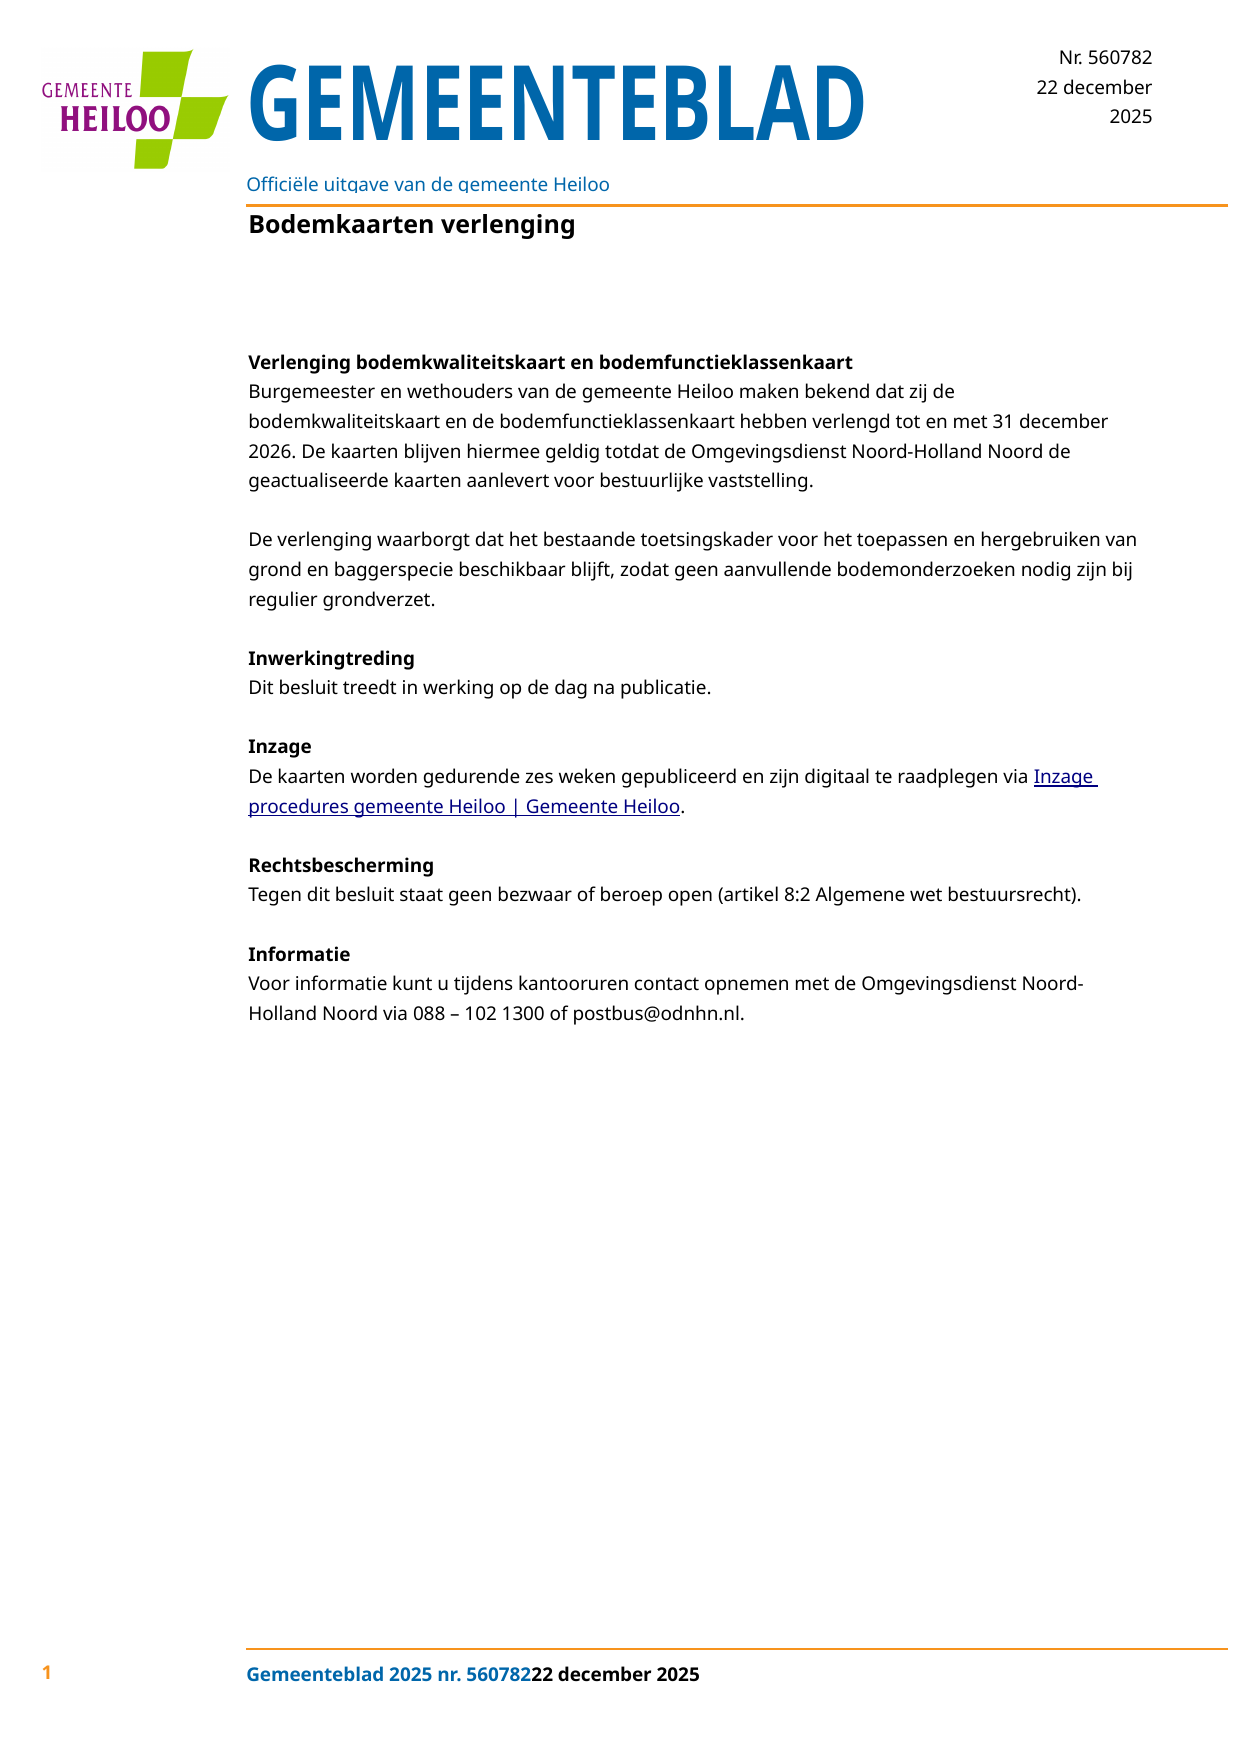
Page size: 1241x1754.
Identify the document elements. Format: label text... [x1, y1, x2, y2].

text Inwerkingtreding [248, 645, 1152, 671]
text Bodemkaarten verlenging [248, 207, 1152, 241]
text De kaarten worden gedurende zes weken gepubliceerd en zijn digitaal te raadplegen via Inzage procedures gemeente Heiloo | Gemeente Heiloo. [248, 763, 1152, 819]
text Burgemeester en wethouders van de gemeente Heiloo maken bekend dat zij de bodemkwaliteitskaart en de bodemfunctieklassenkaart hebben verlengd tot en met 31 december 2026. De kaarten blijven hiermee geldig totdat de Omgevingsdienst Noord-Holland Noord de geactualiseerde kaarten aanlevert voor bestuurlijke vaststelling. [248, 379, 1152, 493]
text Tegen dit besluit staat geen bezwaar of beroep open (artikel 8:2 Algemene wet bestuursrecht). [248, 882, 1152, 907]
text Dit besluit treedt in werking op de dag na publicatie. [248, 674, 1152, 700]
text Voor informatie kunt u tijdens kantooruren contact opnemen met de Omgevingsdienst Noord-Holland Noord via 088 – 102 1300 of postbus@odnhn.nl. [248, 970, 1152, 1026]
text Verlenging bodemkwaliteitskaart en bodemfunctieklassenkaart [248, 349, 1152, 375]
text Inzage [248, 734, 1152, 759]
picture [41, 47, 231, 172]
text Informatie [248, 941, 1152, 967]
text Rechtsbescherming [248, 852, 1152, 878]
text De verlenging waarborgt dat het bestaande toetsingskader voor het toepassen en hergebruiken van grond en baggerspecie beschikbaar blijft, zodat geen aanvullende bodemonderzoeken nodig zijn bij regulier grondverzet. [248, 527, 1152, 612]
